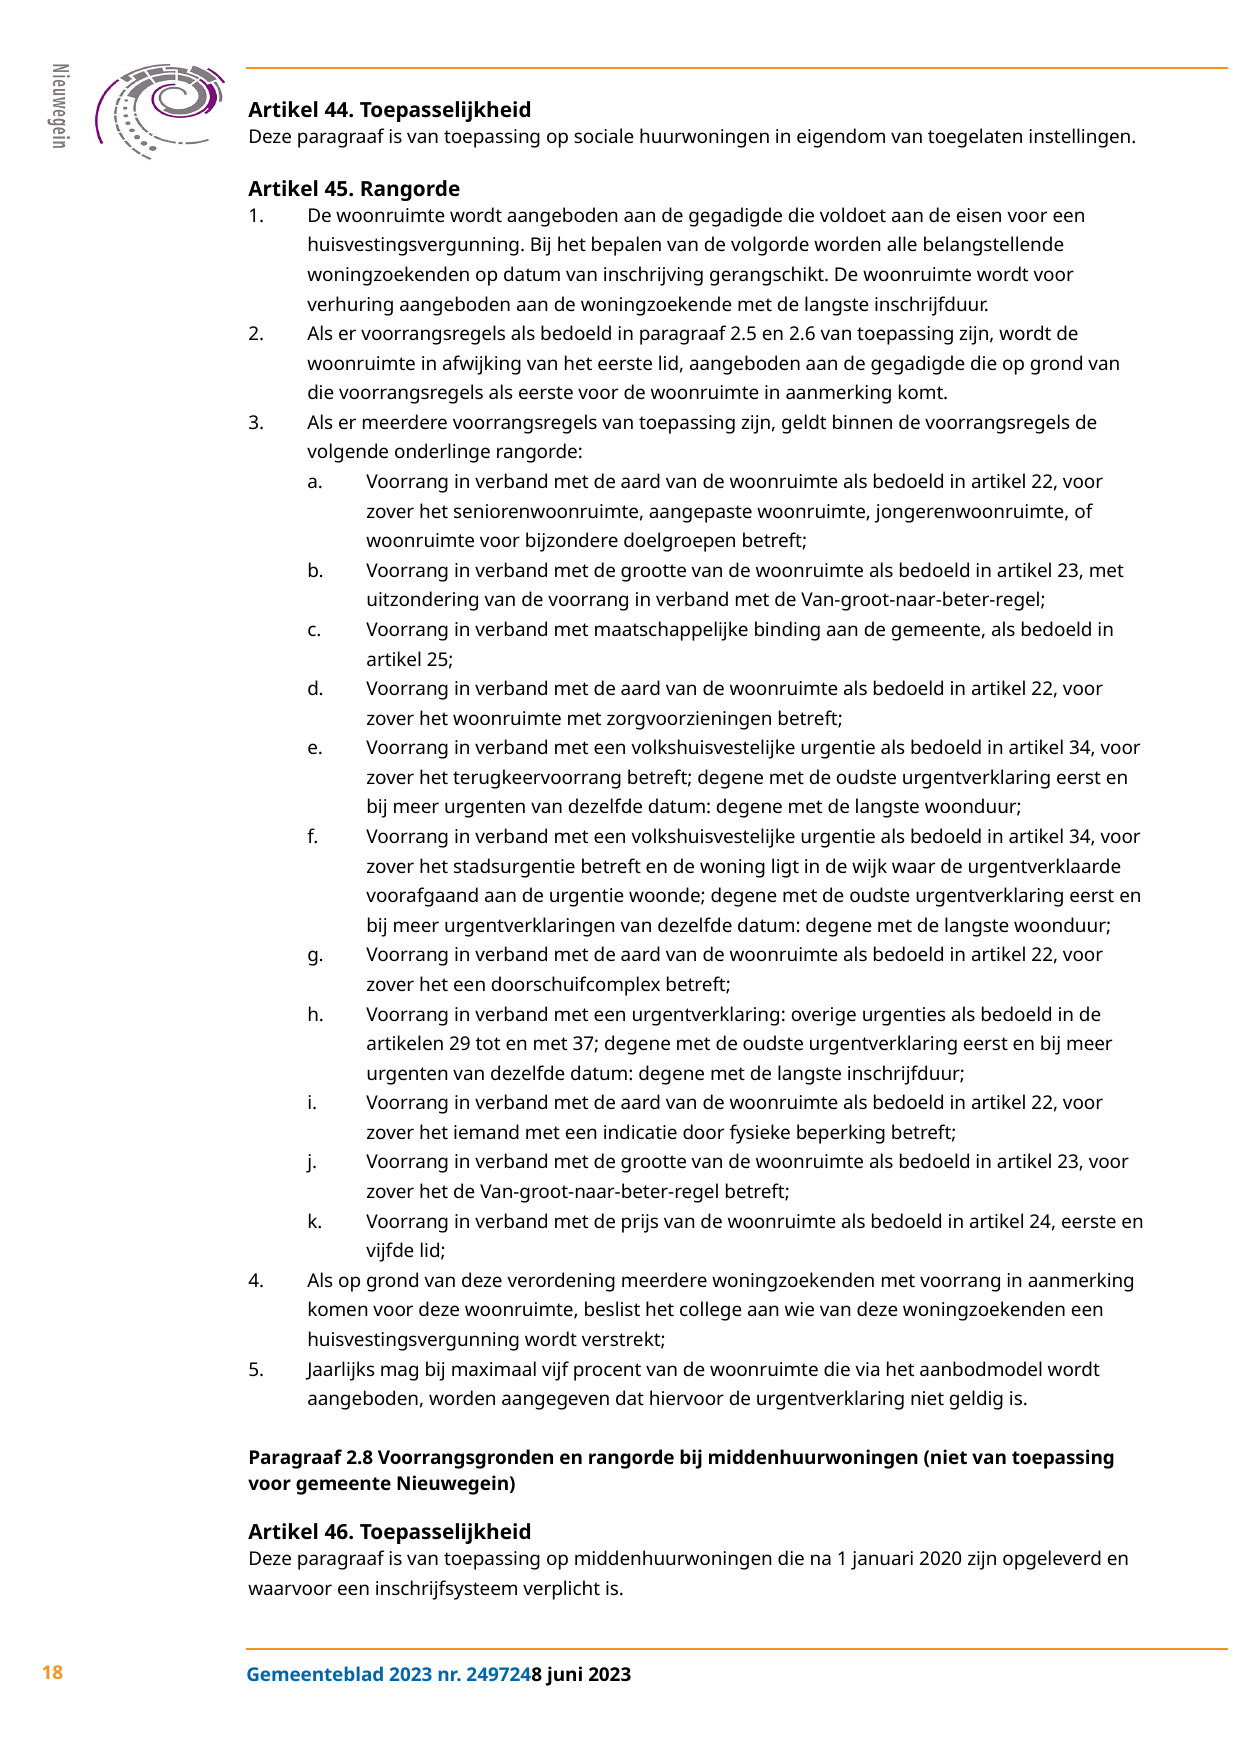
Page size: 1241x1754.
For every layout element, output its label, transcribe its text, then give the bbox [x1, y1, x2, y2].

list Jaarlijks mag bij maximaal vijf procent van de woonruimte die via het aanbodmodel wordt aangeboden, worden aangegeven dat hiervoor de urgentverklaring niet geldig is. [248, 1356, 1152, 1411]
picture [41, 47, 231, 172]
list Voorrang in verband met de grootte van de woonruimte als bedoeld in artikel 23, voor zover het de Van-groot-naar-beter-regel betreft; [307, 1149, 1152, 1204]
list Als er meerdere voorrangsregels van toepassing zijn, geldt binnen de voorrangsregels de volgende onderlinge rangorde: [248, 409, 1152, 464]
list Voorrang in verband met een volkshuisvestelijke urgentie als bedoeld in artikel 34, voor zover het stadsurgentie betreft en de woning ligt in de wijk waar de urgentverklaarde voorafgaand aan de urgentie woonde; degene met de oudste urgentverklaring eerst en bij meer urgentverklaringen van dezelfde datum: degene met de langste woonduur; [307, 823, 1152, 938]
list Voorrang in verband met de grootte van de woonruimte als bedoeld in artikel 23, met uitzondering van de voorrang in verband met de Van-groot-naar-beter-regel; [307, 557, 1152, 612]
text Deze paragraaf is van toepassing op sociale huurwoningen in eigendom van toegelaten instellingen. [248, 123, 1152, 149]
list Voorrang in verband met de prijs van de woonruimte als bedoeld in artikel 24, eerste en vijfde lid; [307, 1208, 1152, 1263]
list Voorrang in verband met een urgentverklaring: overige urgenties als bedoeld in de artikelen 29 tot en met 37; degene met de oudste urgentverklaring eerst en bij meer urgenten van dezelfde datum: degene met de langste inschrijfduur; [307, 1001, 1152, 1086]
list Voorrang in verband met de aard van de woonruimte als bedoeld in artikel 22, voor zover het woonruimte met zorgvoorzieningen betreft; [307, 675, 1152, 731]
list Als er voorrangsregels als bedoeld in paragraaf 2.5 en 2.6 van toepassing zijn, wordt de woonruimte in afwijking van het eerste lid, aangeboden aan de gegadigde die op grond van die voorrangsregels als eerste voor de woonruimte in aanmerking komt. [248, 320, 1152, 405]
list Voorrang in verband met de aard van de woonruimte als bedoeld in artikel 22, voor zover het iemand met een indicatie door fysieke beperking betreft; [307, 1089, 1152, 1145]
list Voorrang in verband met de aard van de woonruimte als bedoeld in artikel 22, voor zover het seniorenwoonruimte, aangepaste woonruimte, jongerenwoonruimte, of woonruimte voor bijzondere doelgroepen betreft; [307, 468, 1152, 553]
list Voorrang in verband met een volkshuisvestelijke urgentie als bedoeld in artikel 34, voor zover het terugkeervoorrang betreft; degene met de oudste urgentverklaring eerst en bij meer urgenten van dezelfde datum: degene met de langste woonduur; [307, 734, 1152, 819]
text Artikel 44. Toepasselijkheid [248, 95, 1152, 123]
list Als op grond van deze verordening meerdere woningzoekenden met voorrang in aanmerking komen voor deze woonruimte, beslist het college aan wie van deze woningzoekenden een huisvestingsvergunning wordt verstrekt; [248, 1267, 1152, 1352]
text Artikel 45. Rangorde [248, 174, 1152, 202]
text Artikel 46. Toepasselijkheid [248, 1517, 1152, 1545]
text Deze paragraaf is van toepassing op middenhuurwoningen die na 1 januari 2020 zijn opgeleverd en waarvoor een inschrijfsysteem verplicht is. [248, 1545, 1152, 1601]
list Voorrang in verband met maatschappelijke binding aan de gemeente, als bedoeld in artikel 25; [307, 616, 1152, 672]
list De woonruimte wordt aangeboden aan de gegadigde die voldoet aan de eisen voor een huisvestingsvergunning. Bij het bepalen van de volgorde worden alle belangstellende woningzoekenden op datum van inschrijving gerangschikt. De woonruimte wordt voor verhuring aangeboden aan de woningzoekende met de langste inschrijfduur. [248, 202, 1152, 317]
list Voorrang in verband met de aard van de woonruimte als bedoeld in artikel 22, voor zover het een doorschuifcomplex betreft; [307, 942, 1152, 997]
text Paragraaf 2.8 Voorrangsgronden en rangorde bij middenhuurwoningen (niet van toepassing voor gemeente Nieuwegein) [248, 1444, 1152, 1496]
